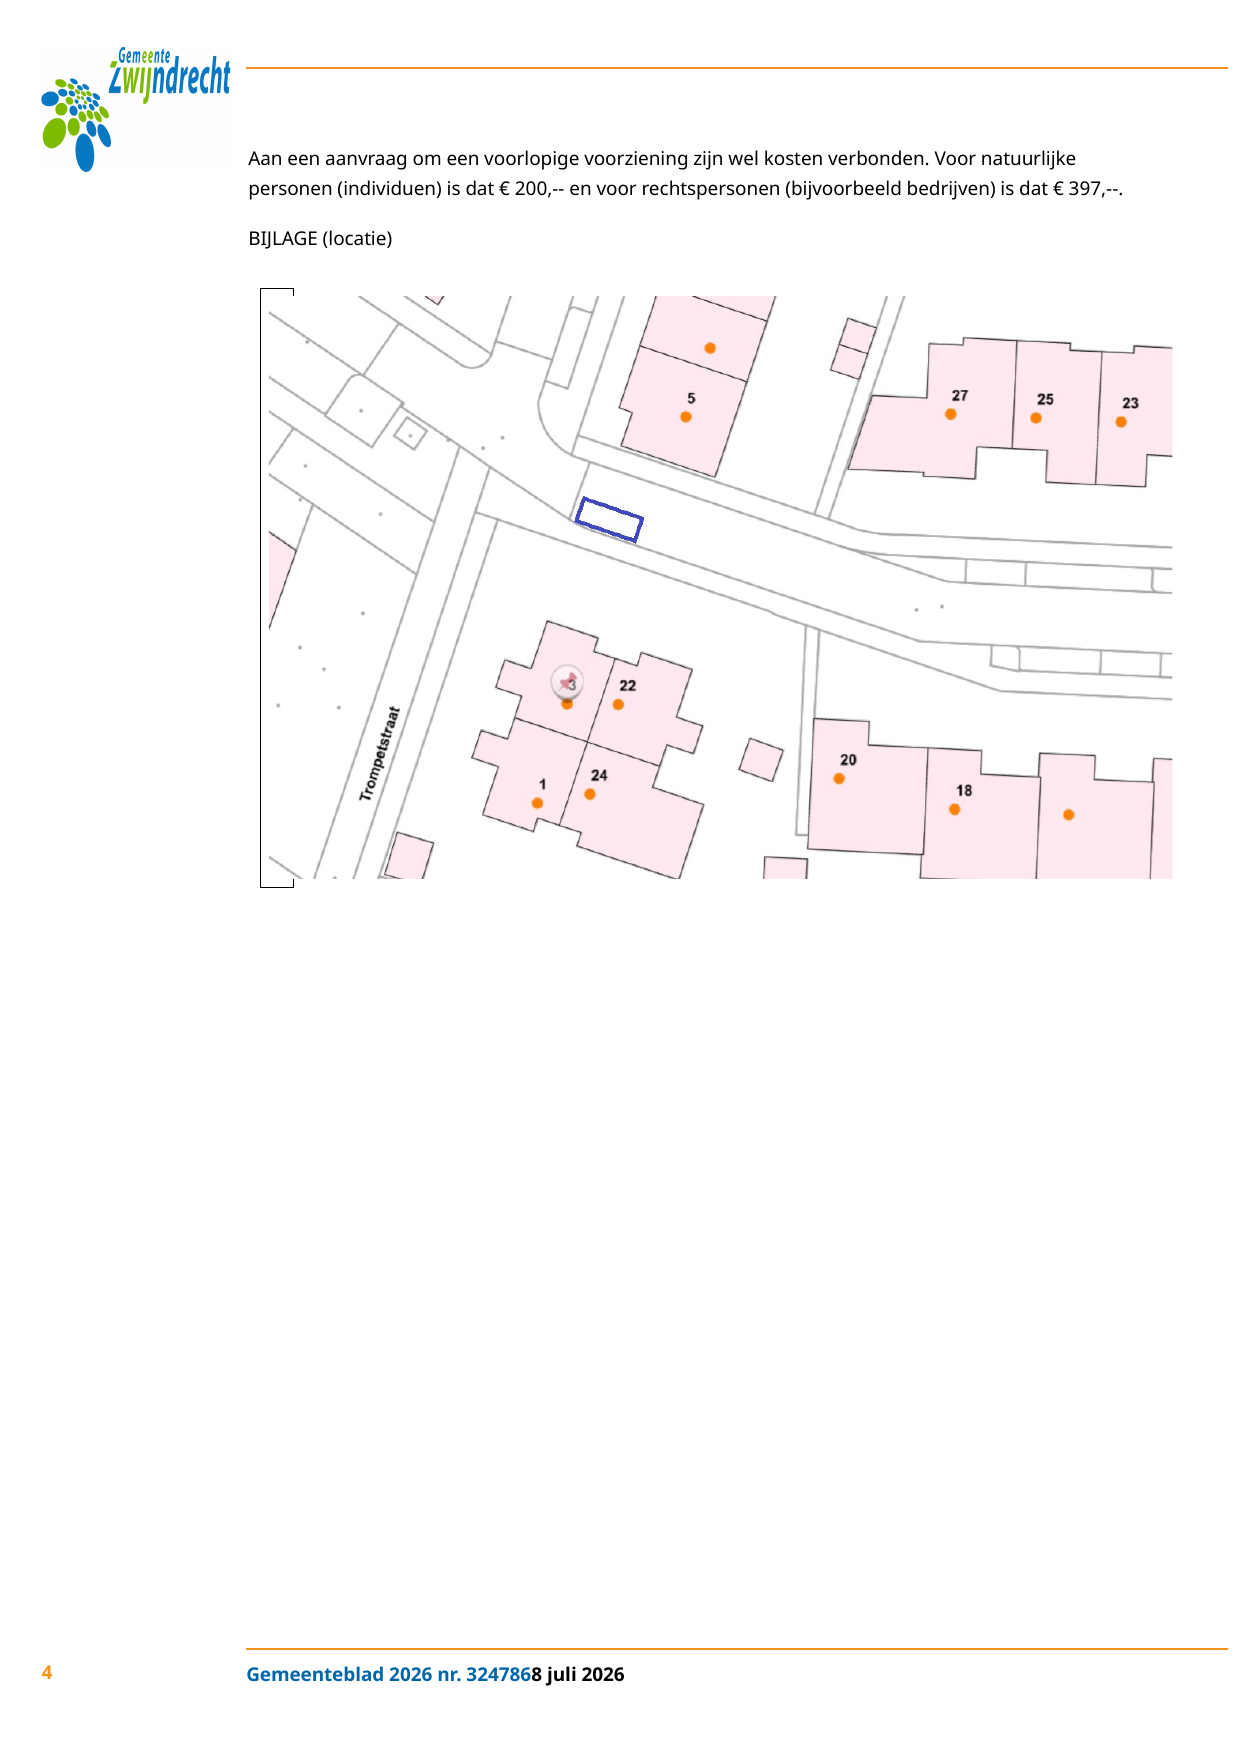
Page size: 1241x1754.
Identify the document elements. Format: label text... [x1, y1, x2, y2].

picture [268, 296, 1173, 879]
text BIJLAGE (locatie) [248, 225, 1152, 251]
text Aan een aanvraag om een voorlopige voorziening zijn wel kosten verbonden. Voor natuurlijke personen (individuen) is dat € 200,-- en voor rechtspersonen (bijvoorbeeld bedrijven) is dat € 397,--. [248, 145, 1152, 201]
picture [41, 47, 231, 172]
